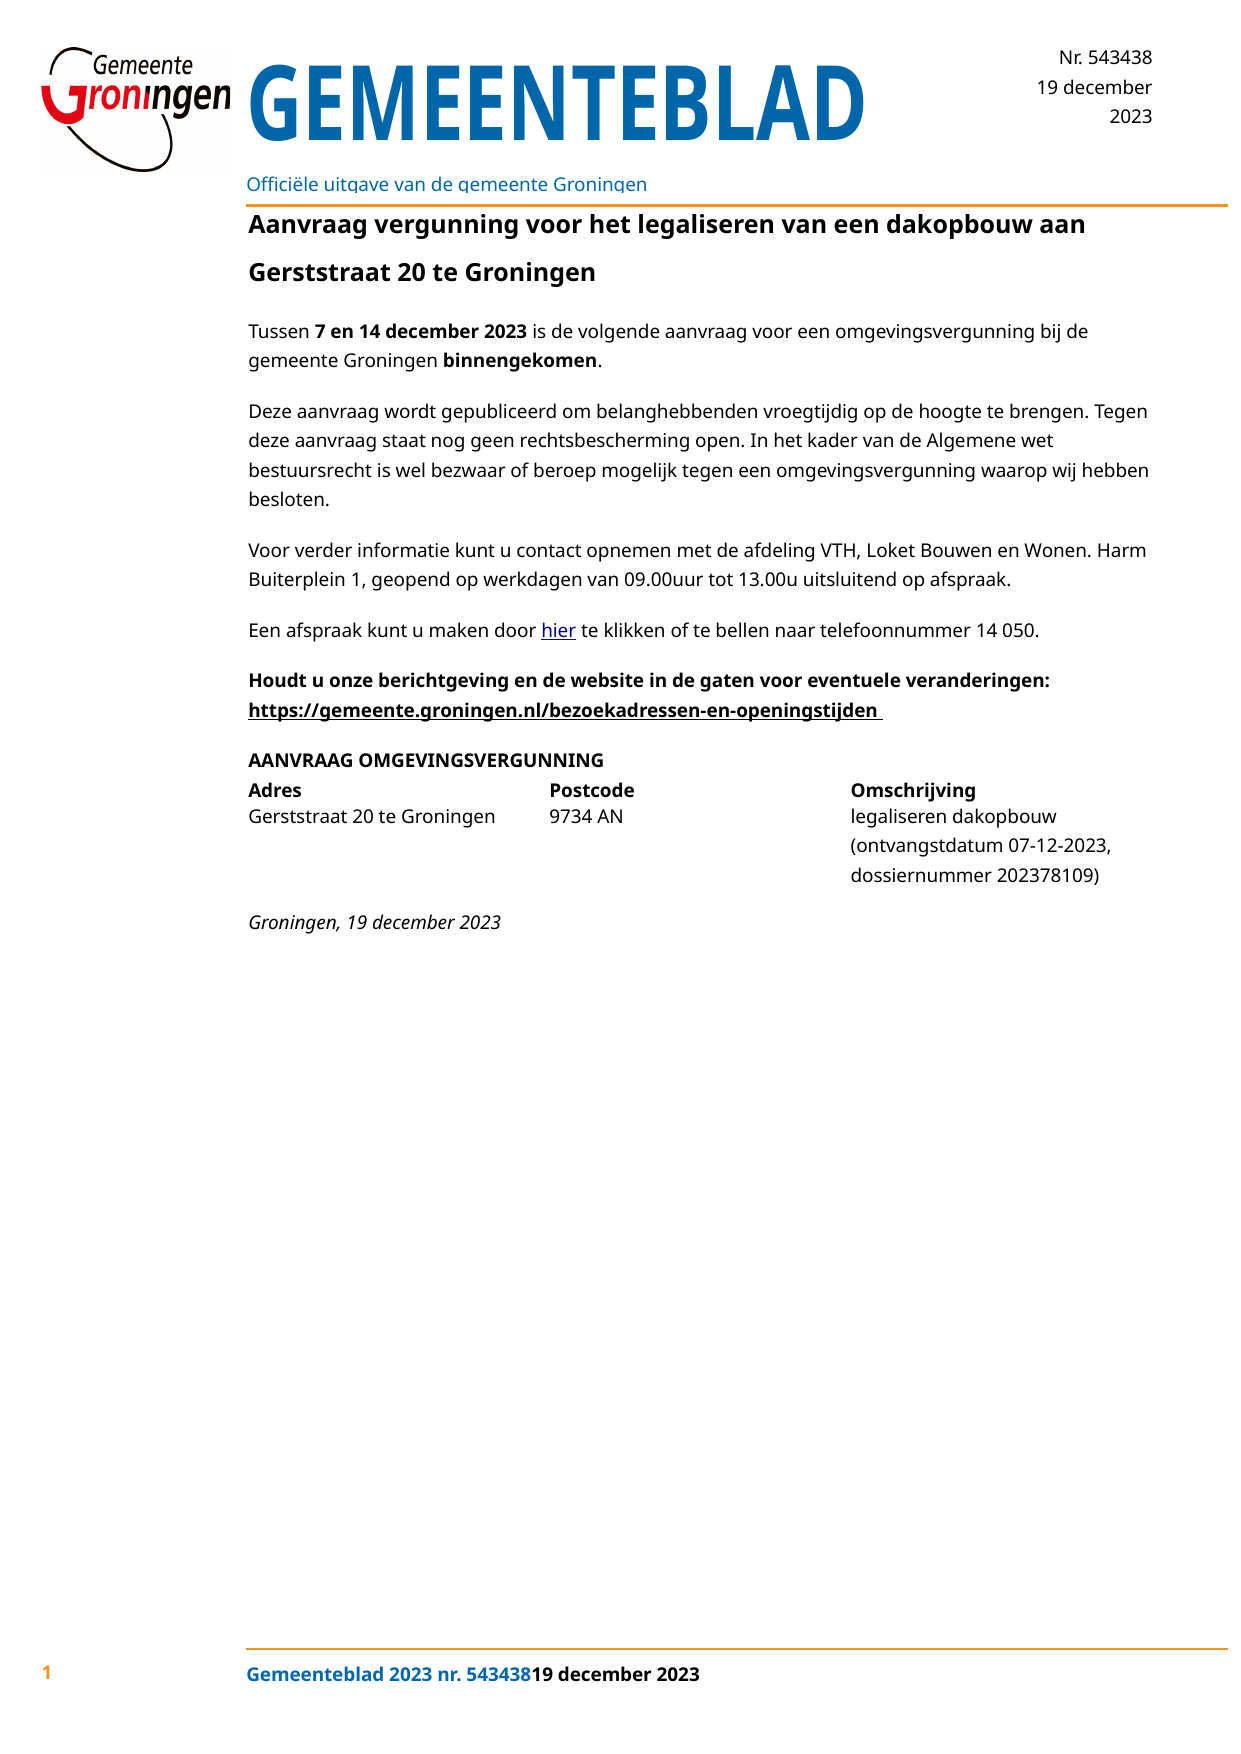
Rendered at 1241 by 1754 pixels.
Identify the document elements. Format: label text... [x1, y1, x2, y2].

table_header Postcode [549, 777, 850, 803]
table_cell 9734 AN [549, 803, 850, 888]
table_cell Gerststraat 20 te Groningen [248, 803, 549, 888]
text AANVRAAG OMGEVINGSVERGUNNING [248, 747, 1152, 773]
table_header Omschrijving [850, 777, 1152, 803]
text Aanvraag vergunning voor het legaliseren van een dakopbouw aan Gerststraat 20 te Groningen [248, 207, 1152, 288]
picture [41, 47, 231, 172]
text Houdt u onze berichtgeving en de website in de gaten voor eventuele veranderingen: https://gemeente.groningen.nl/bezoekadressen-en-openingstijden [248, 667, 1152, 723]
text Tussen 7 en 14 december 2023 is de volgende aanvraag voor een omgevingsvergunning bij de gemeente Groningen binnengekomen. [248, 318, 1152, 373]
text Deze aanvraag wordt gepubliceerd om belanghebbenden vroegtijdig op de hoogte te brengen. Tegen deze aanvraag staat nog geen rechtsbescherming open. In het kader van de Algemene wet bestuursrecht is wel bezwaar of beroep mogelijk tegen een omgevingsvergunning waarop wij hebben besloten. [248, 398, 1152, 512]
text Groningen, 19 december 2023 [248, 909, 1152, 935]
text Een afspraak kunt u maken door hier te klikken of te bellen naar telefoonnummer 14 050. [248, 617, 1152, 643]
table_cell legaliseren dakopbouw (ontvangstdatum 07-12-2023, dossiernummer 202378109) [850, 803, 1152, 888]
table_header Adres [248, 777, 549, 803]
text Voor verder informatie kunt u contact opnemen met de afdeling VTH, Loket Bouwen en Wonen. Harm Buiterplein 1, geopend op werkdagen van 09.00uur tot 13.00u uitsluitend op afspraak. [248, 537, 1152, 592]
